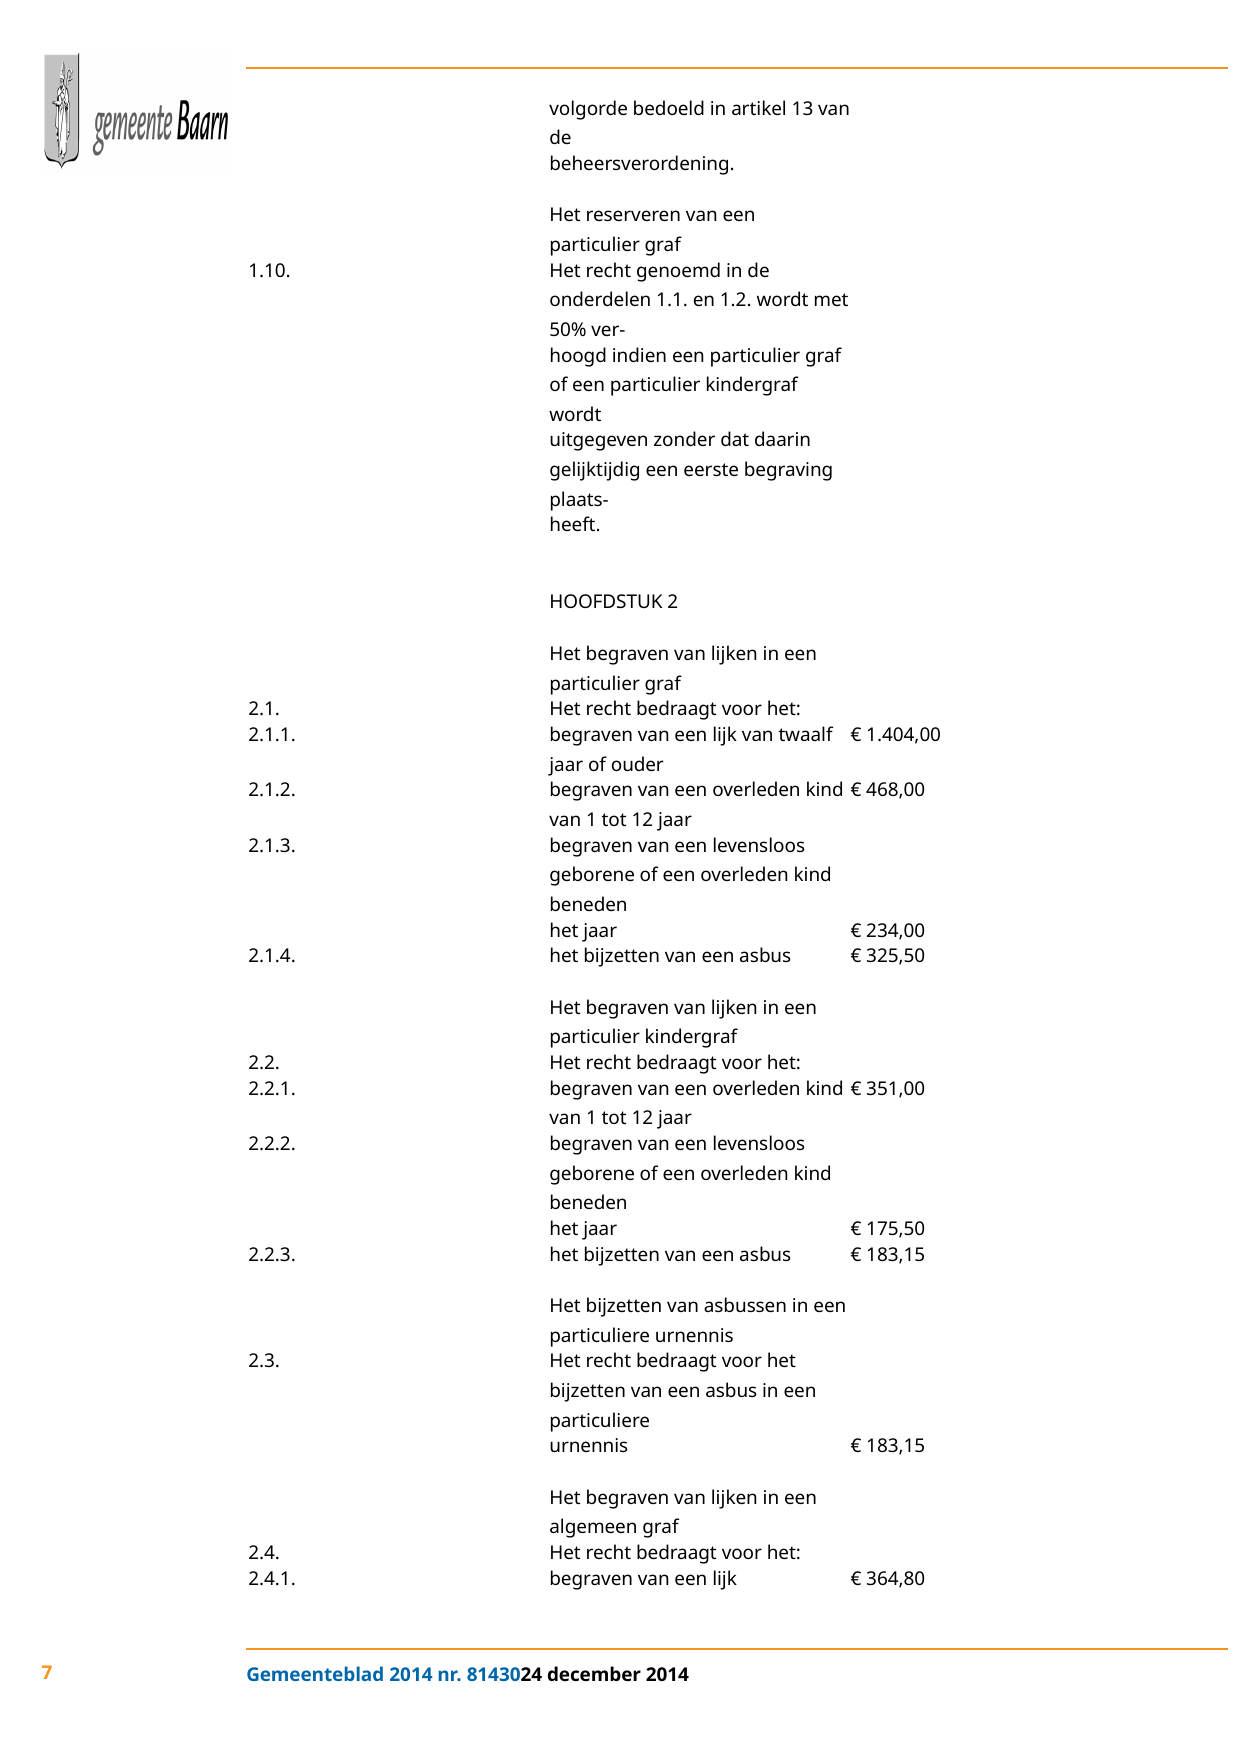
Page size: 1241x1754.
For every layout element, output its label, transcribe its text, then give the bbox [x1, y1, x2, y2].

table_cell [850, 968, 1152, 994]
table_cell € 183,15 [850, 1433, 1152, 1458]
table_cell [850, 563, 1152, 589]
table_cell Het begraven van lijken in een particulier graf [549, 640, 850, 696]
table_cell € 351,00 [850, 1075, 1152, 1130]
table_cell [248, 176, 549, 202]
table_cell 2.1. [248, 696, 549, 721]
table_cell [248, 95, 549, 150]
table_cell begraven van een lijk [549, 1565, 850, 1591]
table_cell [850, 1539, 1152, 1565]
table_cell 2.4. [248, 1539, 549, 1565]
table_cell [549, 1458, 850, 1484]
table_cell [248, 342, 549, 427]
table_cell [248, 1267, 549, 1292]
table_cell volgorde bedoeld in artikel 13 van de [549, 95, 850, 150]
table_cell [549, 537, 850, 563]
table_cell [248, 589, 549, 614]
table_cell [850, 202, 1152, 257]
table_cell [549, 563, 850, 589]
table_cell 2.1.2. [248, 777, 549, 832]
table_cell 2.2.1. [248, 1075, 549, 1130]
table_cell [248, 563, 549, 589]
table_cell begraven van een lijk van twaalf jaar of ouder [549, 721, 850, 777]
table_cell [248, 427, 549, 512]
table_cell het bijzetten van een asbus [549, 1241, 850, 1267]
table_cell [248, 994, 549, 1049]
table_cell [248, 150, 549, 176]
table_cell [248, 512, 549, 537]
table_cell begraven van een levensloos geborene of een overleden kind beneden [549, 1130, 850, 1215]
table_cell [248, 1484, 549, 1539]
table_cell [549, 1267, 850, 1292]
table_cell € 175,50 [850, 1215, 1152, 1241]
table_cell Het recht bedraagt voor het: [549, 696, 850, 721]
table_cell [850, 537, 1152, 563]
table_cell beheersverordening. [549, 150, 850, 176]
table_cell begraven van een levensloos geborene of een overleden kind beneden [549, 832, 850, 917]
table_cell Het recht bedraagt voor het bijzetten van een asbus in een particuliere [549, 1348, 850, 1433]
table_cell Het bijzetten van asbussen in een particuliere urnennis [549, 1293, 850, 1348]
table_cell [850, 1267, 1152, 1292]
table_cell [248, 615, 549, 640]
table_cell [248, 1433, 549, 1458]
table_cell [850, 1130, 1152, 1215]
table_cell [248, 917, 549, 942]
table_cell het jaar [549, 917, 850, 942]
table_cell 2.3. [248, 1348, 549, 1433]
table_cell Het recht bedraagt voor het: [549, 1049, 850, 1075]
table_cell 1.10. [248, 257, 549, 342]
table_cell 2.1.3. [248, 832, 549, 917]
table_cell [850, 342, 1152, 427]
table_cell [850, 1348, 1152, 1433]
table_cell Het recht genoemd in de onderdelen 1.1. en 1.2. wordt met 50% ver- [549, 257, 850, 342]
table_cell hoogd indien een particulier graf of een particulier kindergraf wordt [549, 342, 850, 427]
table_cell 2.1.4. [248, 943, 549, 968]
table_cell het jaar [549, 1215, 850, 1241]
table_cell [850, 640, 1152, 696]
table_cell [248, 1293, 549, 1348]
table_cell [850, 1293, 1152, 1348]
picture [41, 47, 231, 172]
table_cell [850, 257, 1152, 342]
table_cell 2.2.2. [248, 1130, 549, 1215]
table_cell € 364,80 [850, 1565, 1152, 1591]
table_cell [850, 615, 1152, 640]
table_cell [850, 994, 1152, 1049]
table_cell [850, 832, 1152, 917]
table_cell [248, 537, 549, 563]
table_cell [248, 202, 549, 257]
table_cell HOOFDSTUK 2 [549, 589, 850, 614]
table_cell € 325,50 [850, 943, 1152, 968]
table_cell [850, 150, 1152, 176]
table_cell uitgegeven zonder dat daarin gelijktijdig een eerste begraving plaats- [549, 427, 850, 512]
table_cell € 234,00 [850, 917, 1152, 942]
table_cell [850, 512, 1152, 537]
table_cell [850, 427, 1152, 512]
table_cell € 183,15 [850, 1241, 1152, 1267]
table_cell 2.2. [248, 1049, 549, 1075]
table_cell [850, 1458, 1152, 1484]
table_cell begraven van een overleden kind van 1 tot 12 jaar [549, 777, 850, 832]
table_cell 2.2.3. [248, 1241, 549, 1267]
table_cell [549, 176, 850, 202]
table_cell het bijzetten van een asbus [549, 943, 850, 968]
table_cell Het begraven van lijken in een particulier kindergraf [549, 994, 850, 1049]
table_cell heeft. [549, 512, 850, 537]
table_cell [850, 1484, 1152, 1539]
table_cell [850, 95, 1152, 150]
table_cell [549, 968, 850, 994]
table_cell urnennis [549, 1433, 850, 1458]
table_cell € 1.404,00 [850, 721, 1152, 777]
table_cell 2.4.1. [248, 1565, 549, 1591]
table_cell Het reserveren van een particulier graf [549, 202, 850, 257]
table_cell [549, 615, 850, 640]
table_cell [248, 1215, 549, 1241]
table_cell 2.1.1. [248, 721, 549, 777]
table_cell [850, 589, 1152, 614]
table_cell Het recht bedraagt voor het: [549, 1539, 850, 1565]
table_cell [850, 696, 1152, 721]
table_cell [248, 640, 549, 696]
table_cell [248, 968, 549, 994]
table_cell [248, 1458, 549, 1484]
table_cell [850, 1049, 1152, 1075]
table_cell Het begraven van lijken in een algemeen graf [549, 1484, 850, 1539]
table_cell € 468,00 [850, 777, 1152, 832]
table_cell begraven van een overleden kind van 1 tot 12 jaar [549, 1075, 850, 1130]
table_cell [850, 176, 1152, 202]
